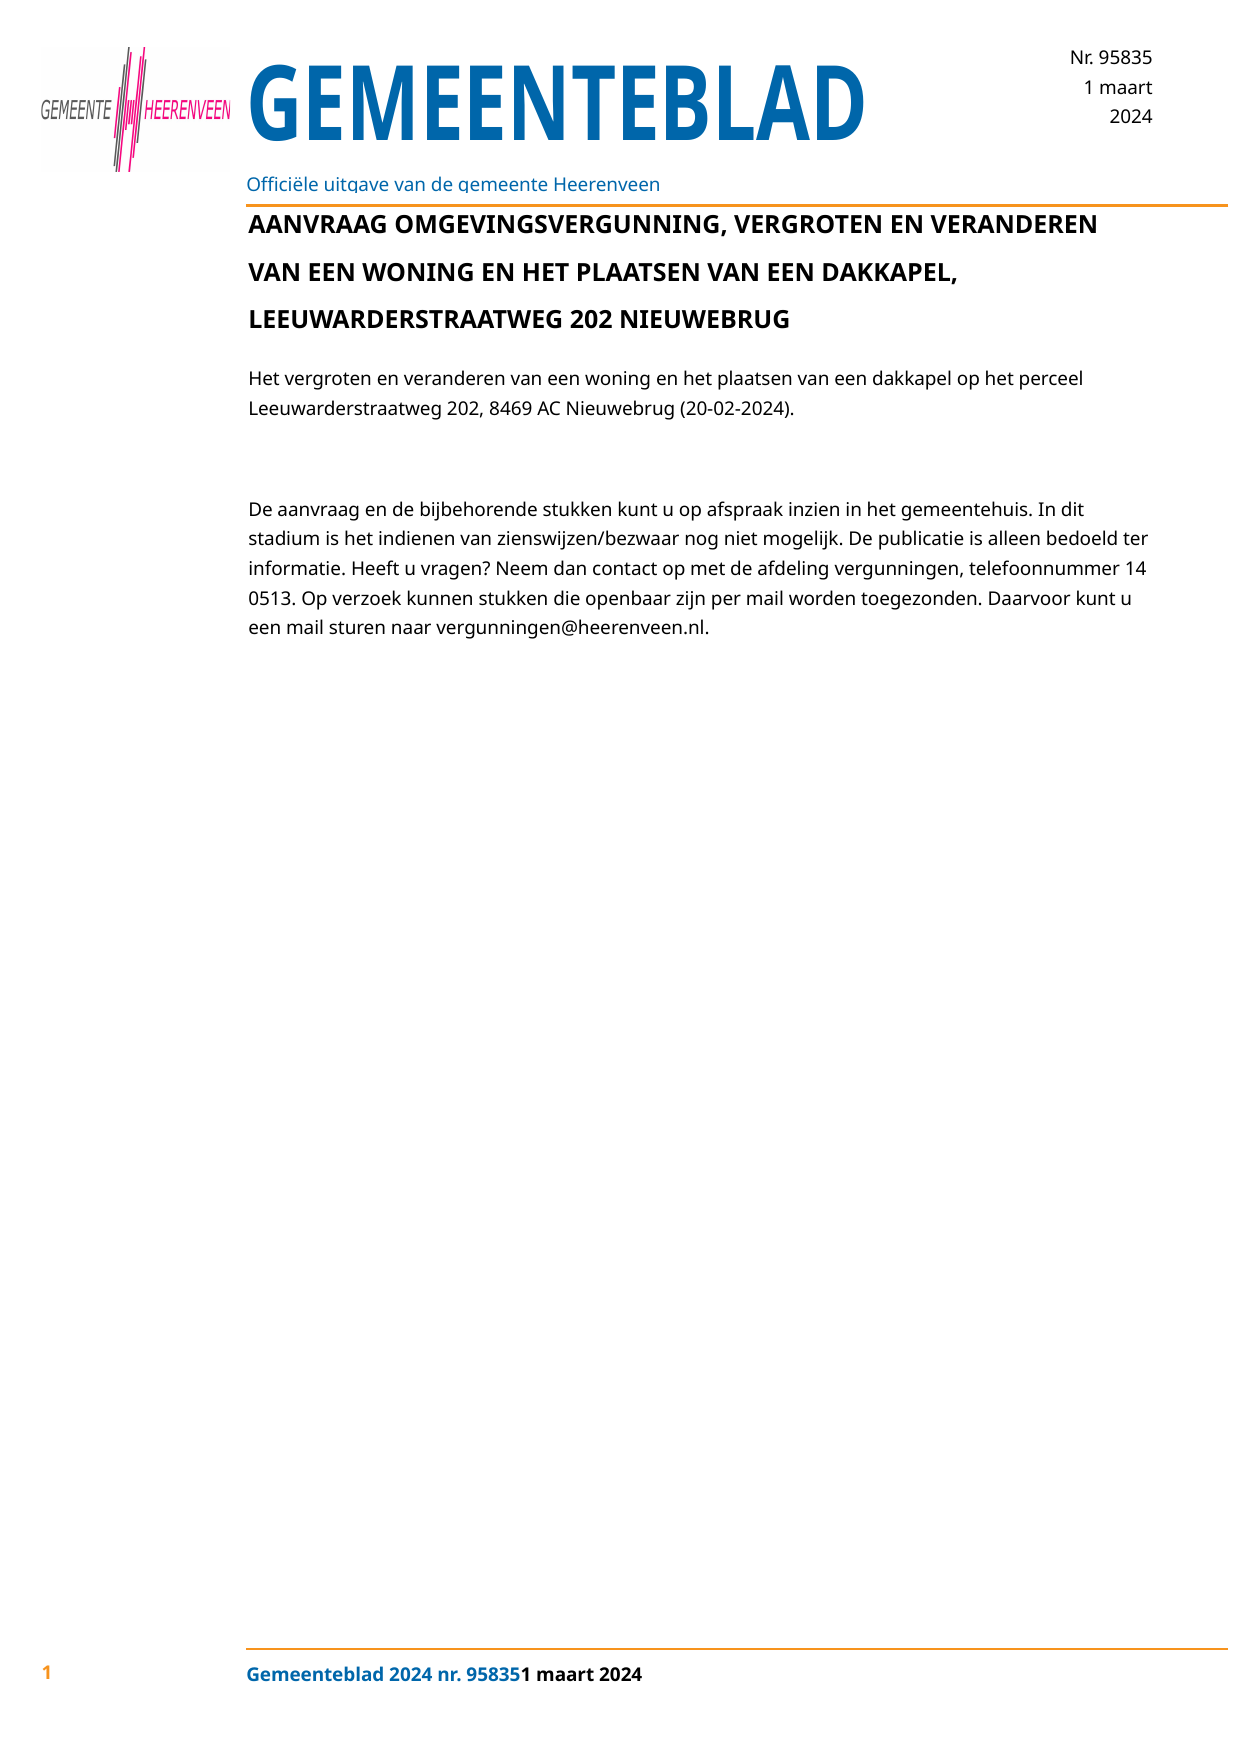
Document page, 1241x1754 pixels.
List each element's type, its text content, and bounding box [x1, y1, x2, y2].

picture [41, 47, 231, 172]
text Het vergroten en veranderen van een woning en het plaatsen van een dakkapel op het perceel Leeuwarderstraatweg 202, 8469 AC Nieuwebrug (20-02-2024). [248, 366, 1152, 421]
text AANVRAAG OMGEVINGSVERGUNNING, VERGROTEN EN VERANDEREN VAN EEN WONING EN HET PLAATSEN VAN EEN DAKKAPEL, LEEUWARDERSTRAATWEG 202 NIEUWEBRUG [248, 207, 1152, 336]
text De aanvraag en de bijbehorende stukken kunt u op afspraak inzien in het gemeentehuis. In dit stadium is het indienen van zienswijzen/bezwaar nog niet mogelijk. De publicatie is alleen bedoeld ter informatie. Heeft u vragen? Neem dan contact op met de afdeling vergunningen, telefoonnummer 14 0513. Op verzoek kunnen stukken die openbaar zijn per mail worden toegezonden. Daarvoor kunt u een mail sturen naar vergunningen@heerenveen.nl. [248, 496, 1152, 640]
